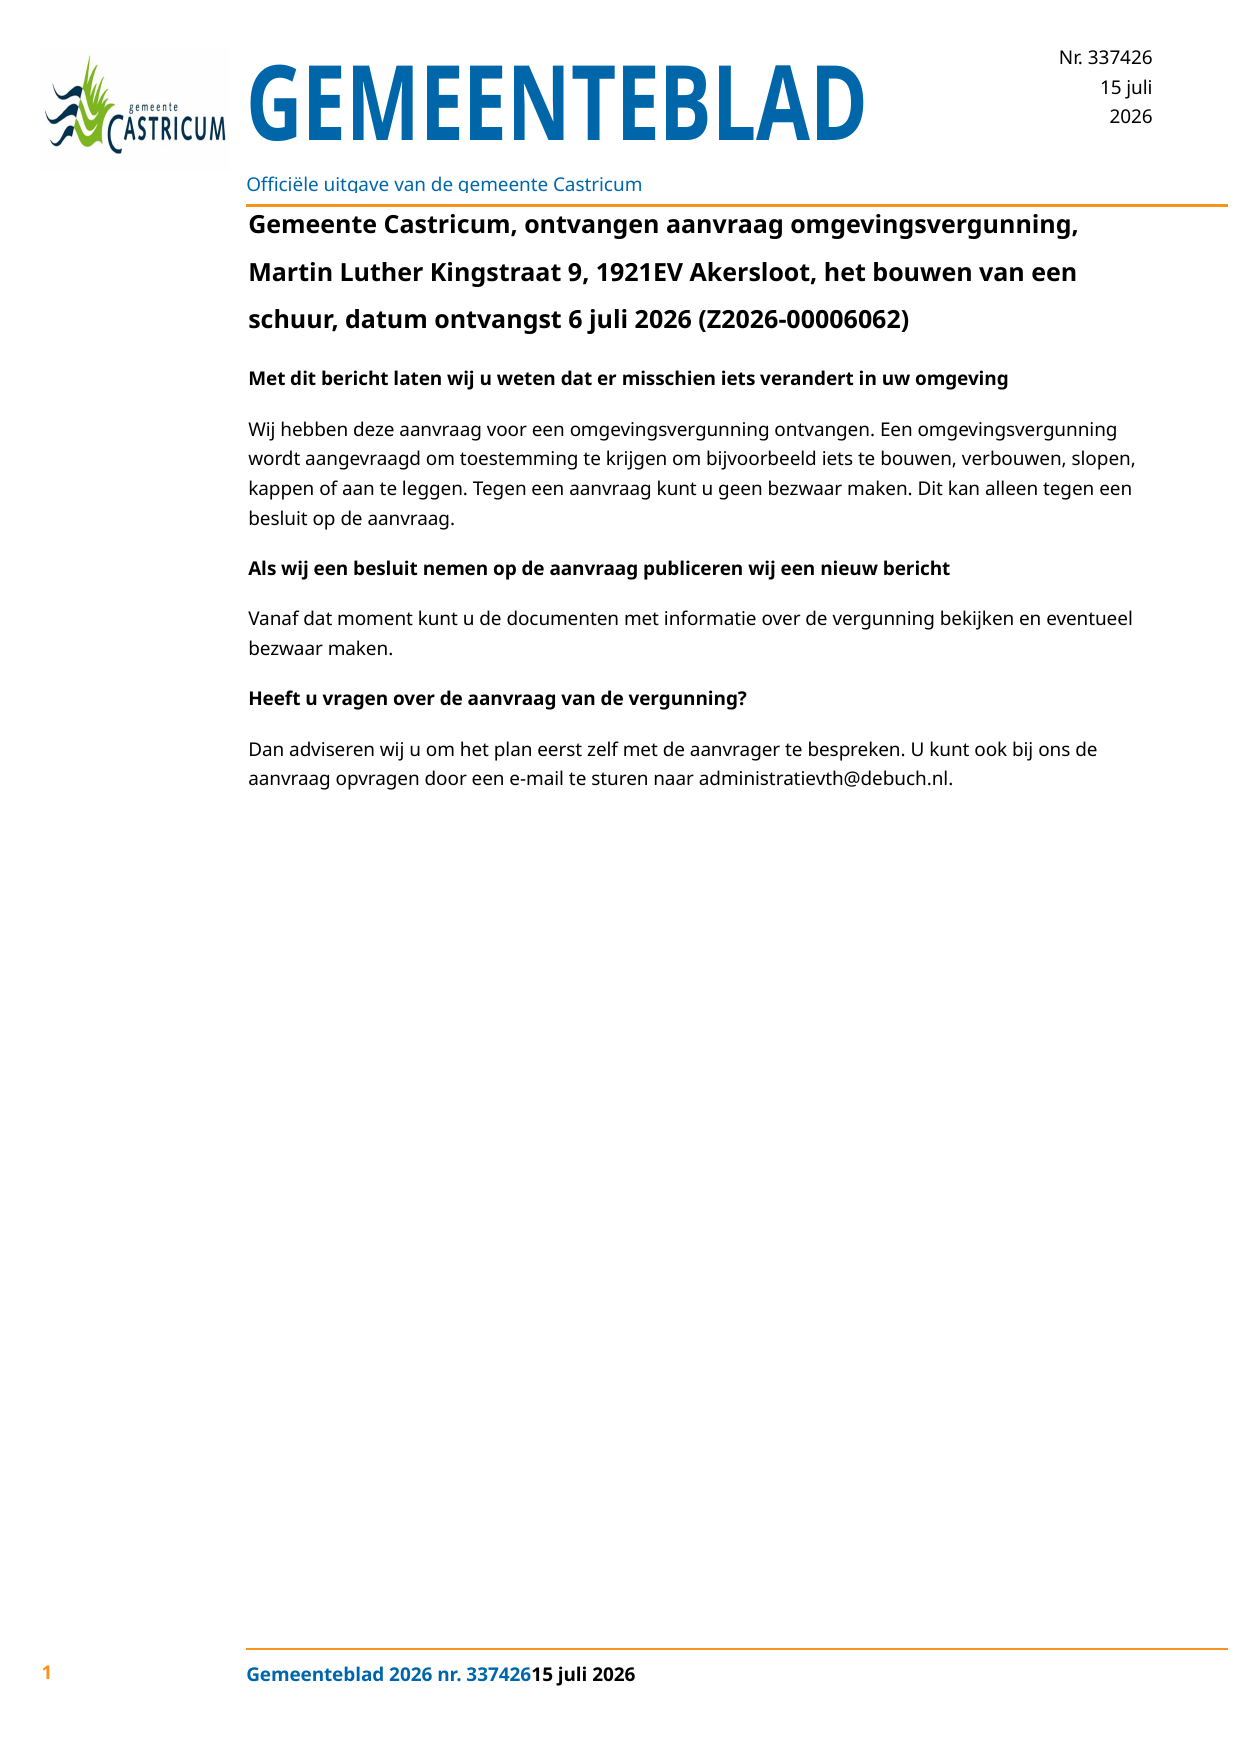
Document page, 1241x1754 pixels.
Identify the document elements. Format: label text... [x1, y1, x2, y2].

text Dan adviseren wij u om het plan eerst zelf met de aanvrager te bespreken. U kunt ook bij ons de aanvraag opvragen door een e-mail te sturen naar administratievth@debuch.nl. [248, 736, 1152, 791]
text Wij hebben deze aanvraag voor een omgevingsvergunning ontvangen. Een omgevingsvergunning wordt aangevraagd om toestemming te krijgen om bijvoorbeeld iets te bouwen, verbouwen, slopen, kappen of aan te leggen. Tegen een aanvraag kunt u geen bezwaar maken. Dit kan alleen tegen een besluit op de aanvraag. [248, 416, 1152, 530]
text Als wij een besluit nemen op de aanvraag publiceren wij een nieuw bericht [248, 555, 1152, 581]
text Heeft u vragen over de aanvraag van de vergunning? [248, 686, 1152, 711]
text Vanaf dat moment kunt u de documenten met informatie over de vergunning bekijken en eventueel bezwaar maken. [248, 606, 1152, 661]
picture [41, 47, 231, 172]
text Met dit bericht laten wij u weten dat er misschien iets verandert in uw omgeving [248, 366, 1152, 391]
text Gemeente Castricum, ontvangen aanvraag omgevingsvergunning, Martin Luther Kingstraat 9, 1921EV Akersloot, het bouwen van een schuur, datum ontvangst 6 juli 2026 (Z2026-00006062) [248, 207, 1152, 336]
